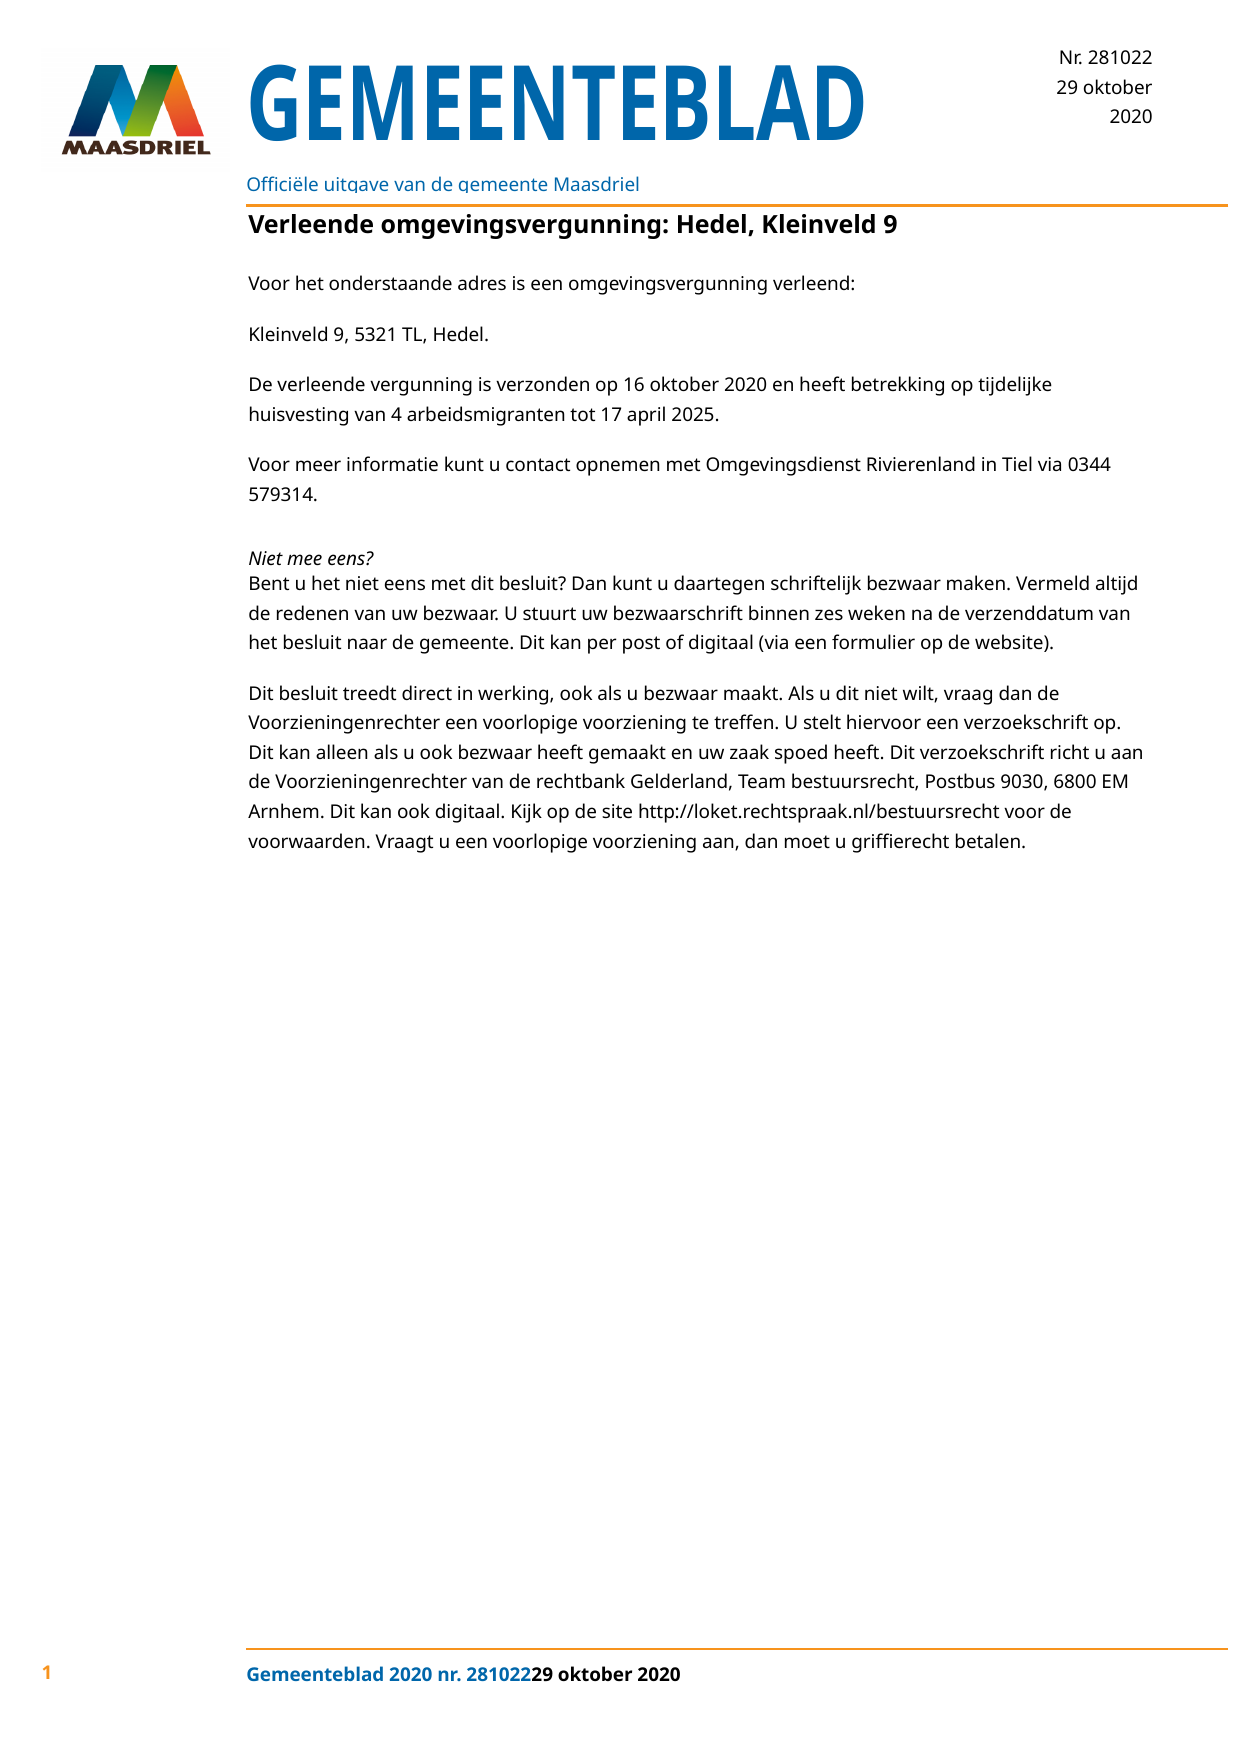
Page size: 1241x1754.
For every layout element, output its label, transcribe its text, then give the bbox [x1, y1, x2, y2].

text Kleinveld 9, 5321 TL, Hedel. [248, 321, 1152, 346]
text Voor het onderstaande adres is een omgevingsvergunning verleend: [248, 270, 1152, 296]
text De verleende vergunning is verzonden op 16 oktober 2020 en heeft betrekking op tijdelijke huisvesting van 4 arbeidsmigranten tot 17 april 2025. [248, 371, 1152, 426]
text Dit besluit treedt direct in werking, ook als u bezwaar maakt. Als u dit niet wilt, vraag dan de Voorzieningenrechter een voorlopige voorziening te treffen. U stelt hiervoor een verzoekschrift op. Dit kan alleen als u ook bezwaar heeft gemaakt en uw zaak spoed heeft. Dit verzoekschrift richt u aan de Voorzieningenrechter van de rechtbank Gelderland, Team bestuursrecht, Postbus 9030, 6800 EM Arnhem. Dit kan ook digitaal. Kijk op de site http://loket.rechtspraak.nl/bestuursrecht voor de voorwaarden. Vraagt u een voorlopige voorziening aan, dan moet u griffierecht betalen. [248, 680, 1152, 854]
text Voor meer informatie kunt u contact opnemen met Omgevingsdienst Rivierenland in Tiel via 0344 579314. [248, 451, 1152, 506]
text Verleende omgevingsvergunning: Hedel, Kleinveld 9 [248, 207, 1152, 241]
text Bent u het niet eens met dit besluit? Dan kunt u daartegen schriftelijk bezwaar maken. Vermeld altijd de redenen van uw bezwaar. U stuurt uw bezwaarschrift binnen zes weken na de verzenddatum van het besluit naar de gemeente. Dit kan per post of digitaal (via een formulier op de website). [248, 570, 1152, 655]
picture [41, 47, 231, 172]
text Niet mee eens? [248, 545, 1152, 570]
